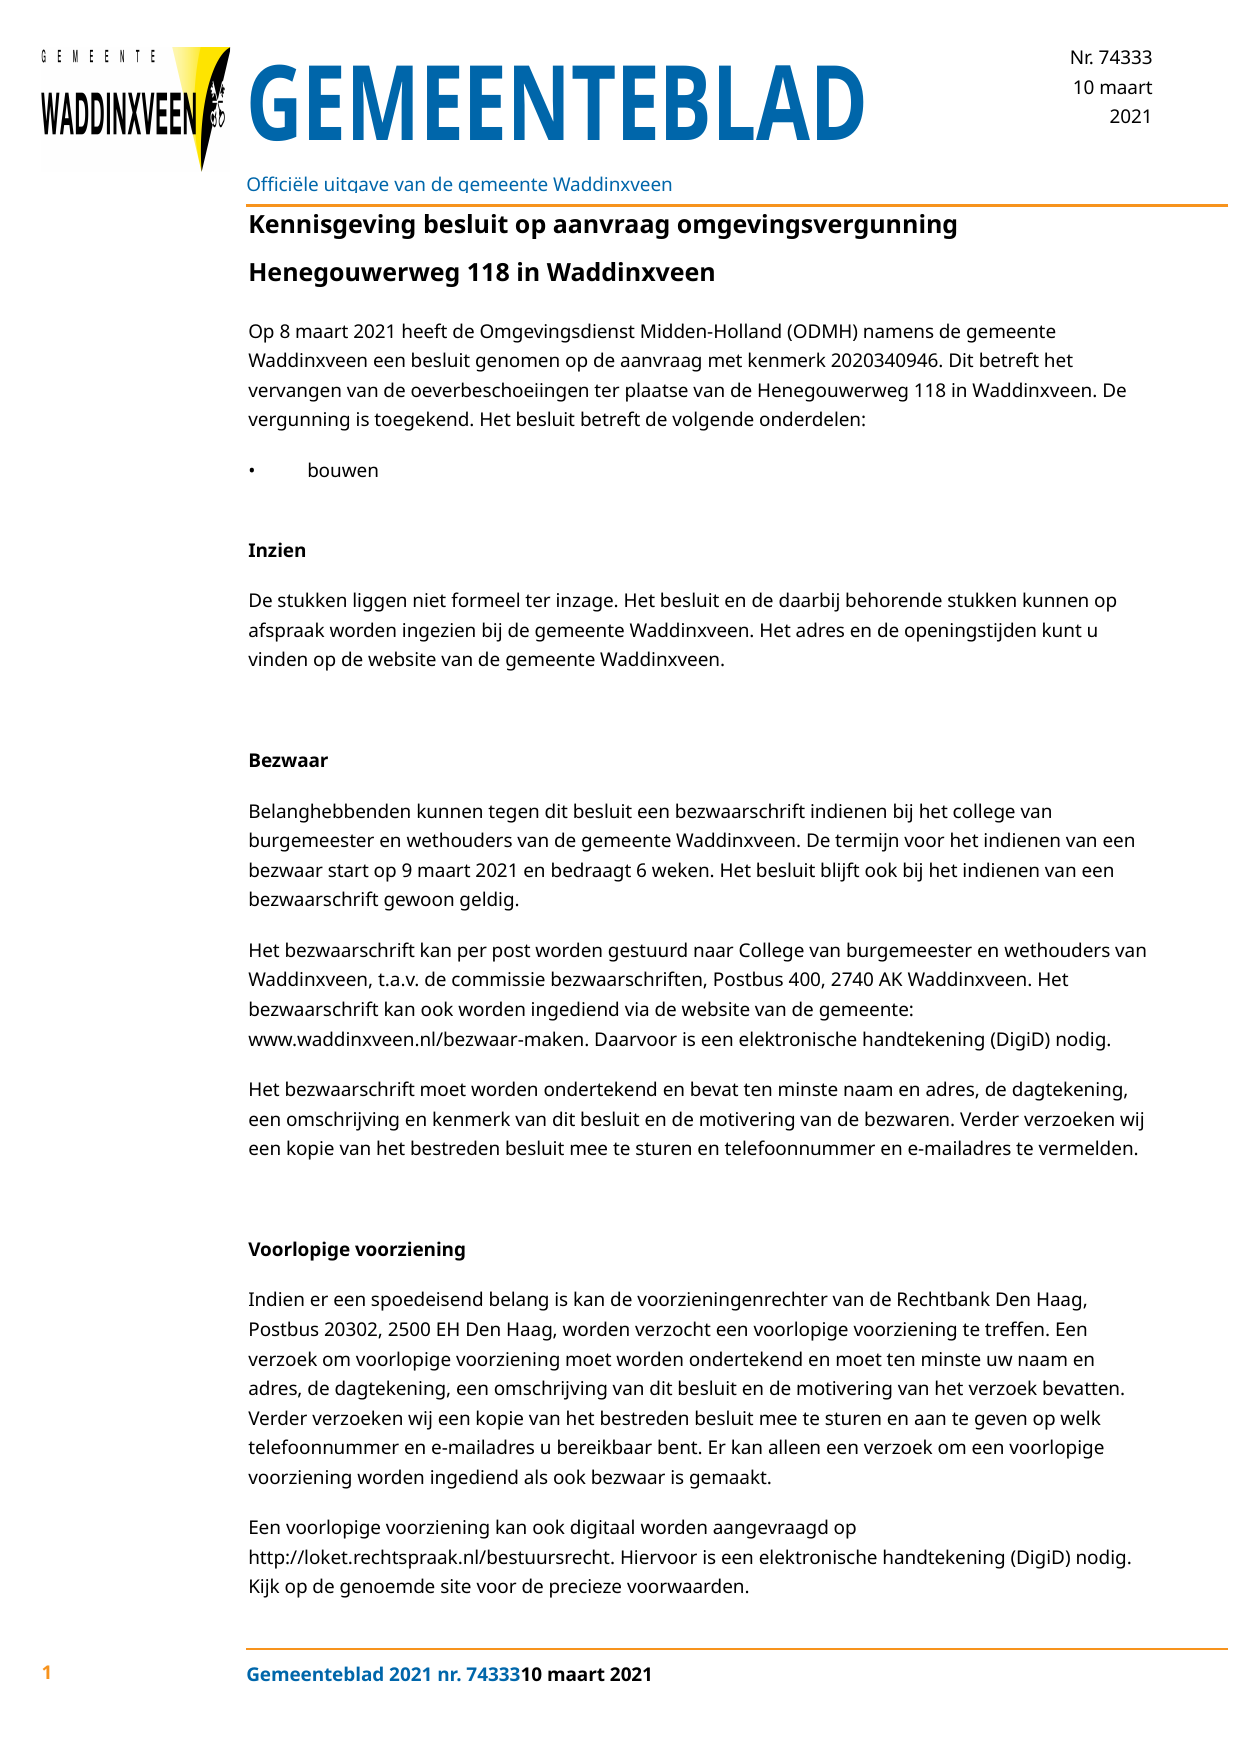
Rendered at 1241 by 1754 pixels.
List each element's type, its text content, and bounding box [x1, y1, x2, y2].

text Voorlopige voorziening [248, 1236, 1152, 1262]
picture [41, 47, 231, 172]
text Een voorlopige voorziening kan ook digitaal worden aangevraagd op http://loket.rechtspraak.nl/bestuursrecht. Hiervoor is een elektronische handtekening (DigiD) nodig. Kijk op de genoemde site voor de precieze voorwaarden. [248, 1514, 1152, 1599]
text Kennisgeving besluit op aanvraag omgevingsvergunning Henegouwerweg 118 in Waddinxveen [248, 207, 1152, 288]
text Belanghebbenden kunnen tegen dit besluit een bezwaarschrift indienen bij het college van burgemeester en wethouders van de gemeente Waddinxveen. De termijn voor het indienen van een bezwaar start op 9 maart 2021 en bedraagt 6 weken. Het besluit blijft ook bij het indienen van een bezwaarschrift gewoon geldig. [248, 798, 1152, 912]
text Het bezwaarschrift kan per post worden gestuurd naar College van burgemeester en wethouders van Waddinxveen, t.a.v. de commissie bezwaarschriften, Postbus 400, 2740 AK Waddinxveen. Het bezwaarschrift kan ook worden ingediend via de website van de gemeente: www.waddinxveen.nl/bezwaar-maken. Daarvoor is een elektronische handtekening (DigiD) nodig. [248, 937, 1152, 1052]
list bouwen [248, 457, 1152, 483]
text Het bezwaarschrift moet worden ondertekend en bevat ten minste naam en adres, de dagtekening, een omschrijving en kenmerk van dit besluit en de motivering van de bezwaren. Verder verzoeken wij een kopie van het bestreden besluit mee te sturen en telefoonnummer en e-mailadres te vermelden. [248, 1076, 1152, 1161]
text Indien er een spoedeisend belang is kan de voorzieningenrechter van de Rechtbank Den Haag, Postbus 20302, 2500 EH Den Haag, worden verzocht een voorlopige voorziening te treffen. Een verzoek om voorlopige voorziening moet worden ondertekend en moet ten minste uw naam en adres, de dagtekening, een omschrijving van dit besluit en de motivering van het verzoek bevatten. Verder verzoeken wij een kopie van het bestreden besluit mee te sturen en aan te geven op welk telefoonnummer en e-mailadres u bereikbaar bent. Er kan alleen een verzoek om een voorlopige voorziening worden ingediend als ook bezwaar is gemaakt. [248, 1287, 1152, 1490]
text Inzien [248, 537, 1152, 563]
text Bezwaar [248, 747, 1152, 773]
text Op 8 maart 2021 heeft de Omgevingsdienst Midden-Holland (ODMH) namens de gemeente Waddinxveen een besluit genomen op de aanvraag met kenmerk 2020340946. Dit betreft het vervangen van de oeverbeschoeiingen ter plaatse van de Henegouwerweg 118 in Waddinxveen. De vergunning is toegekend. Het besluit betreft de volgende onderdelen: [248, 318, 1152, 432]
text De stukken liggen niet formeel ter inzage. Het besluit en de daarbij behorende stukken kunnen op afspraak worden ingezien bij de gemeente Waddinxveen. Het adres en de openingstijden kunt u vinden op de website van de gemeente Waddinxveen. [248, 587, 1152, 672]
